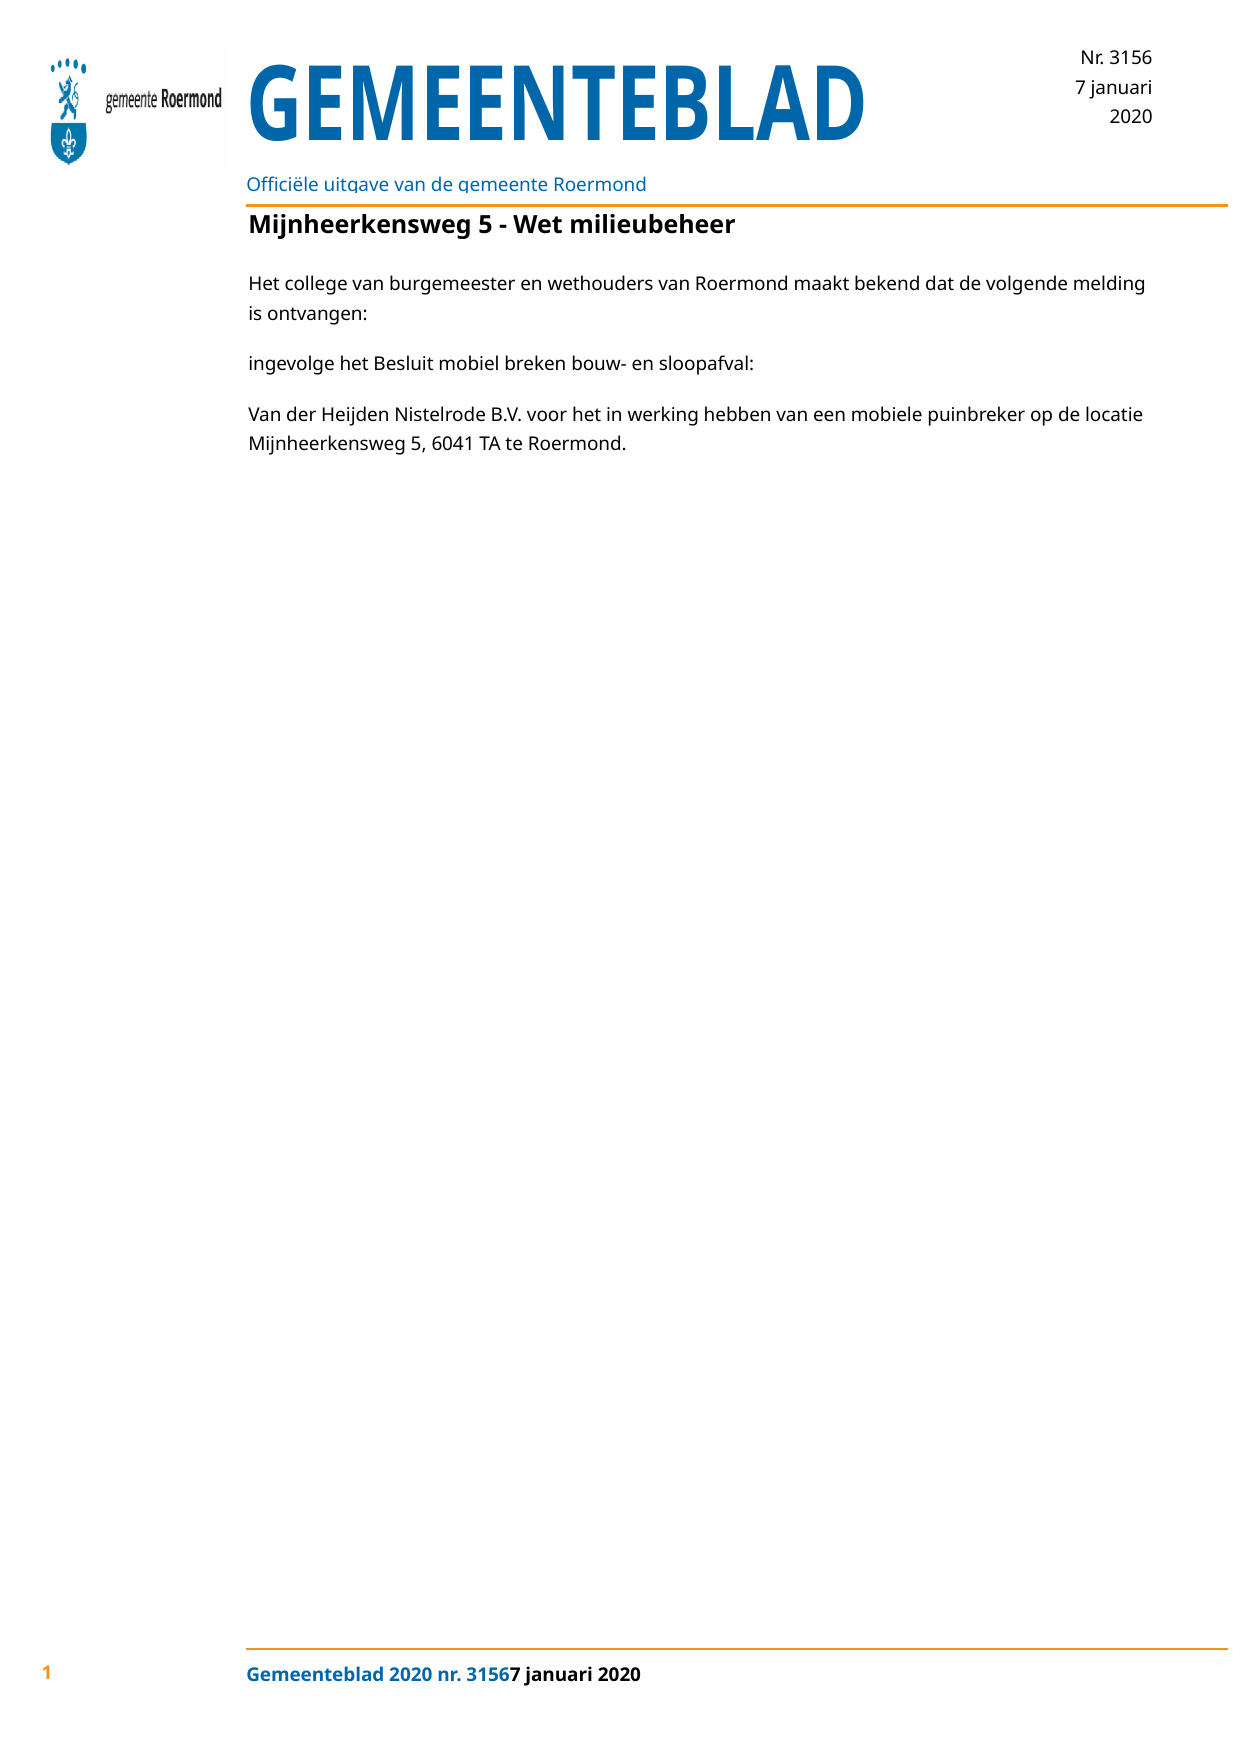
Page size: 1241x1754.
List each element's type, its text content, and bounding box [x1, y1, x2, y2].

text ingevolge het Besluit mobiel breken bouw- en sloopafval: [248, 350, 1152, 376]
picture [41, 47, 231, 172]
text Het college van burgemeester en wethouders van Roermond maakt bekend dat de volgende melding is ontvangen: [248, 270, 1152, 326]
text Van der Heijden Nistelrode B.V. voor het in werking hebben van een mobiele puinbreker op de locatie Mijnheerkensweg 5, 6041 TA te Roermond. [248, 401, 1152, 456]
text Mijnheerkensweg 5 - Wet milieubeheer [248, 207, 1152, 241]
